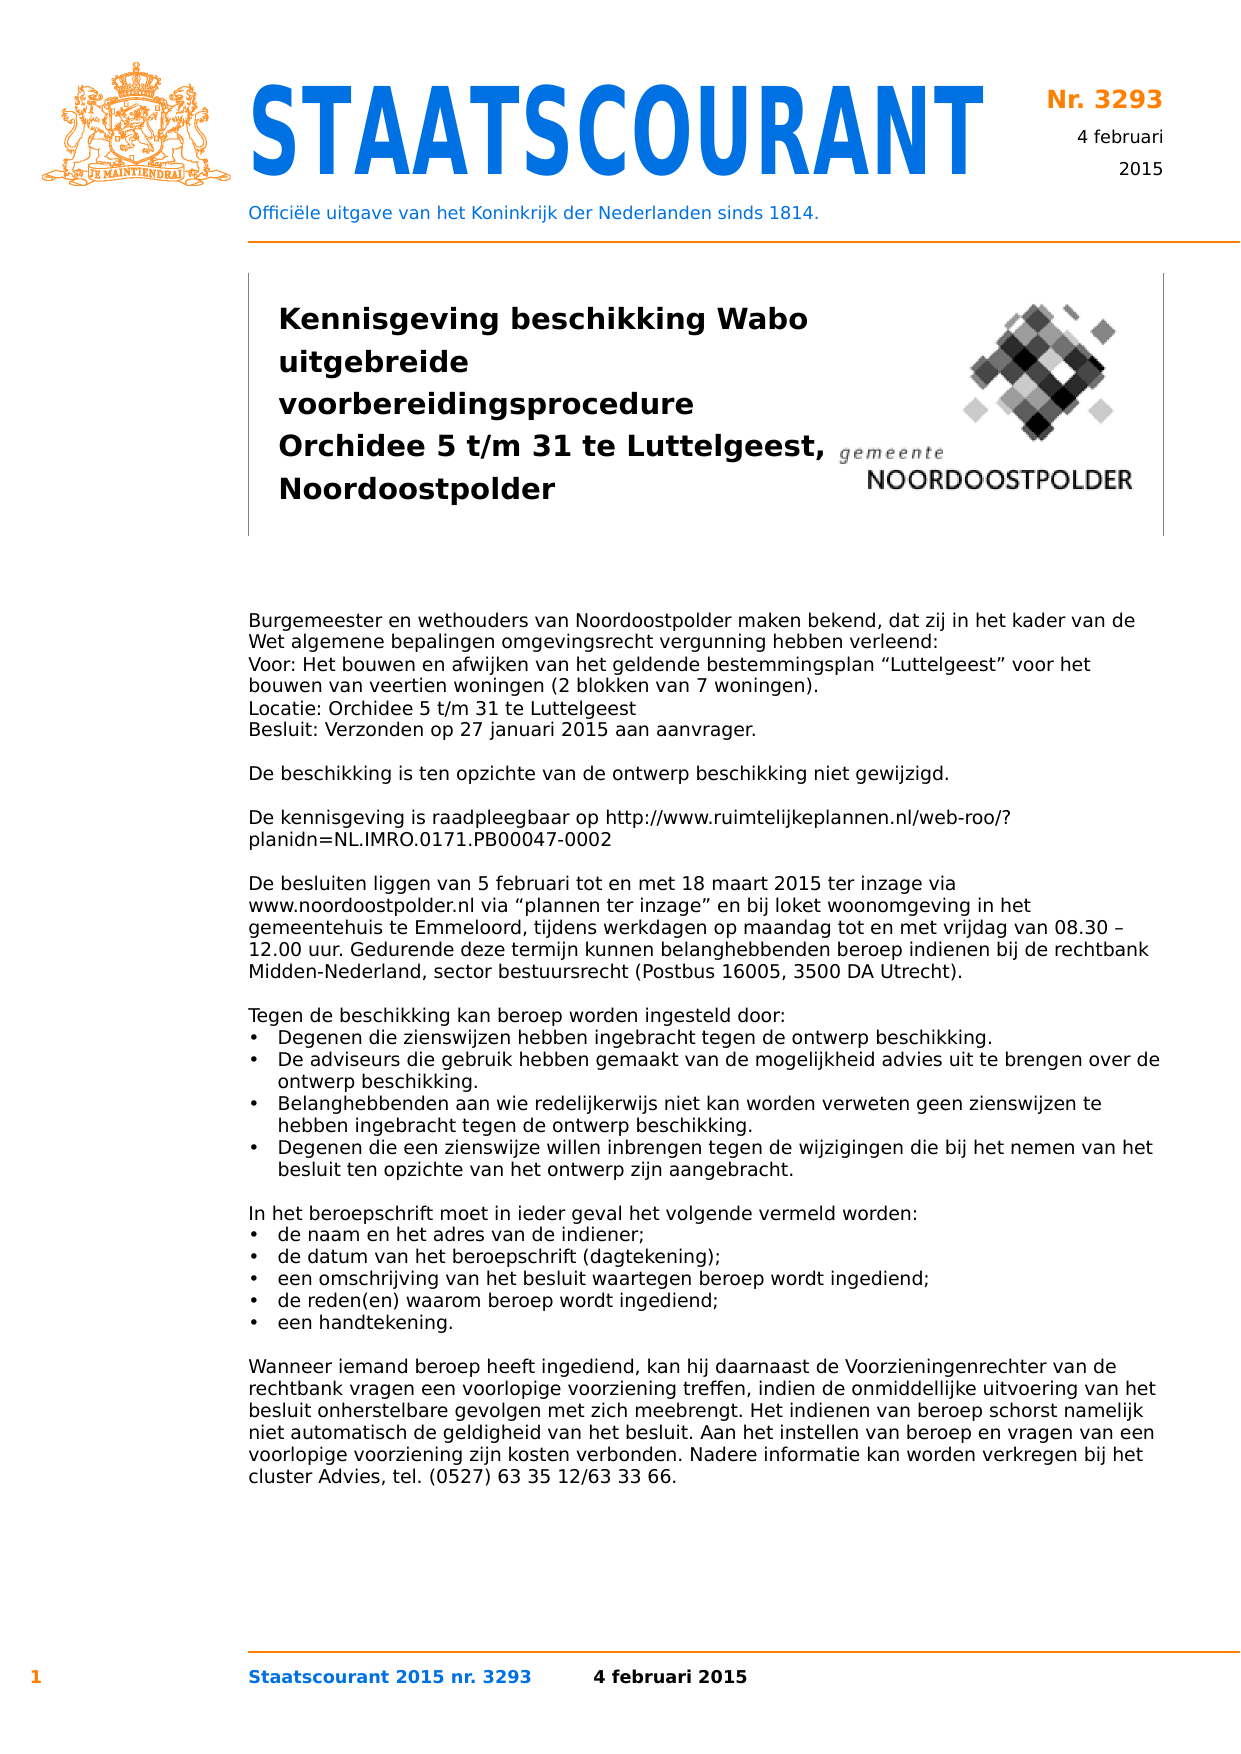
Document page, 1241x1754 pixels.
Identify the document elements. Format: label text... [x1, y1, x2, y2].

text De besluiten liggen van 5 februari tot en met 18 maart 2015 ter inzage via www.noordoostpolder.nl via “plannen ter inzage” en bij loket woonomgeving in het gemeentehuis te Emmeloord, tijdens werkdagen op maandag tot en met vrijdag van 08.30 – 12.00 uur. Gedurende deze termijn kunnen belanghebbenden beroep indienen bij de rechtbank Midden-Nederland, sector bestuursrecht (Postbus 16005, 3500 DA Utrecht). [248, 873, 1163, 983]
text • Degenen die een zienswijze willen inbrengen tegen de wijzigingen die bij het nemen van het besluit ten opzichte van het ontwerp zijn aangebracht. [248, 1137, 1163, 1181]
table_cell 4 februari [998, 121, 1240, 153]
picture [41, 62, 231, 186]
text • de datum van het beroepschrift (dagtekening); [248, 1246, 1163, 1268]
text In het beroepschrift moet in ieder geval het volgende vermeld worden: [248, 1202, 1163, 1224]
text • Belanghebbenden aan wie redelijkerwijs niet kan worden verweten geen zienswijzen te hebben ingebracht tegen de ontwerp beschikking. [248, 1093, 1163, 1137]
text Tegen de beschikking kan beroep worden ingesteld door: [248, 1005, 1163, 1027]
text • de naam en het adres van de indiener; [248, 1224, 1163, 1246]
text • de reden(en) waarom beroep wordt ingediend; [248, 1290, 1163, 1312]
text De beschikking is ten opzichte van de ontwerp beschikking niet gewijzigd. [248, 763, 1163, 785]
text Locatie: Orchidee 5 t/m 31 te Luttelgeest [248, 697, 1163, 719]
table_cell Officiële uitgave van het Koninkrijk der Nederlanden sinds 1814. [248, 203, 1240, 241]
table_cell 2015 [998, 153, 1240, 203]
text Burgemeester en wethouders van Noordoostpolder maken bekend, dat zij in het kader van de Wet algemene bepalingen omgevingsrecht vergunning hebben verleend: [248, 609, 1163, 653]
text Besluit: Verzonden op 27 januari 2015 aan aanvrager. [248, 719, 1163, 741]
text • een handtekening. [248, 1312, 1163, 1334]
text • Degenen die zienswijzen hebben ingebracht tegen de ontwerp beschikking. [248, 1027, 1163, 1049]
text • De adviseurs die gebruik hebben gemaakt van de mogelijkheid advies uit te brengen over de ontwerp beschikking. [248, 1049, 1163, 1093]
text • een omschrijving van het besluit waartegen beroep wordt ingediend; [248, 1268, 1163, 1290]
picture [838, 302, 1134, 492]
text Voor: Het bouwen en afwijken van het geldende bestemmingsplan “Luttelgeest” voor het bouwen van veertien woningen (2 blokken van 7 woningen). [248, 653, 1163, 697]
table_header [25, 62, 248, 241]
table_header Nr. 3293 [998, 62, 1240, 121]
table_header STAATSCOURANT [248, 62, 998, 203]
text De kennisgeving is raadpleegbaar op http://www.ruimtelijkeplannen.nl/web-roo/?planidn=NL.IMRO.0171.PB00047-0002 [248, 807, 1163, 851]
subtitle Kennisgeving beschikking Wabo uitgebreide voorbereidingsprocedure Orchidee 5 t/m 31 te Luttelgeest, Noordoostpolder [249, 273, 1163, 536]
text Wanneer iemand beroep heeft ingediend, kan hij daarnaast de Voorzieningenrechter van de rechtbank vragen een voorlopige voorziening treffen, indien de onmiddellijke uitvoering van het besluit onherstelbare gevolgen met zich meebrengt. Het indienen van beroep schorst namelijk niet automatisch de geldigheid van het besluit. Aan het instellen van beroep en vragen van een voorlopige voorziening zijn kosten verbonden. Nadere informatie kan worden verkregen bij het cluster Advies, tel. (0527) 63 35 12/63 33 66. [248, 1356, 1163, 1488]
